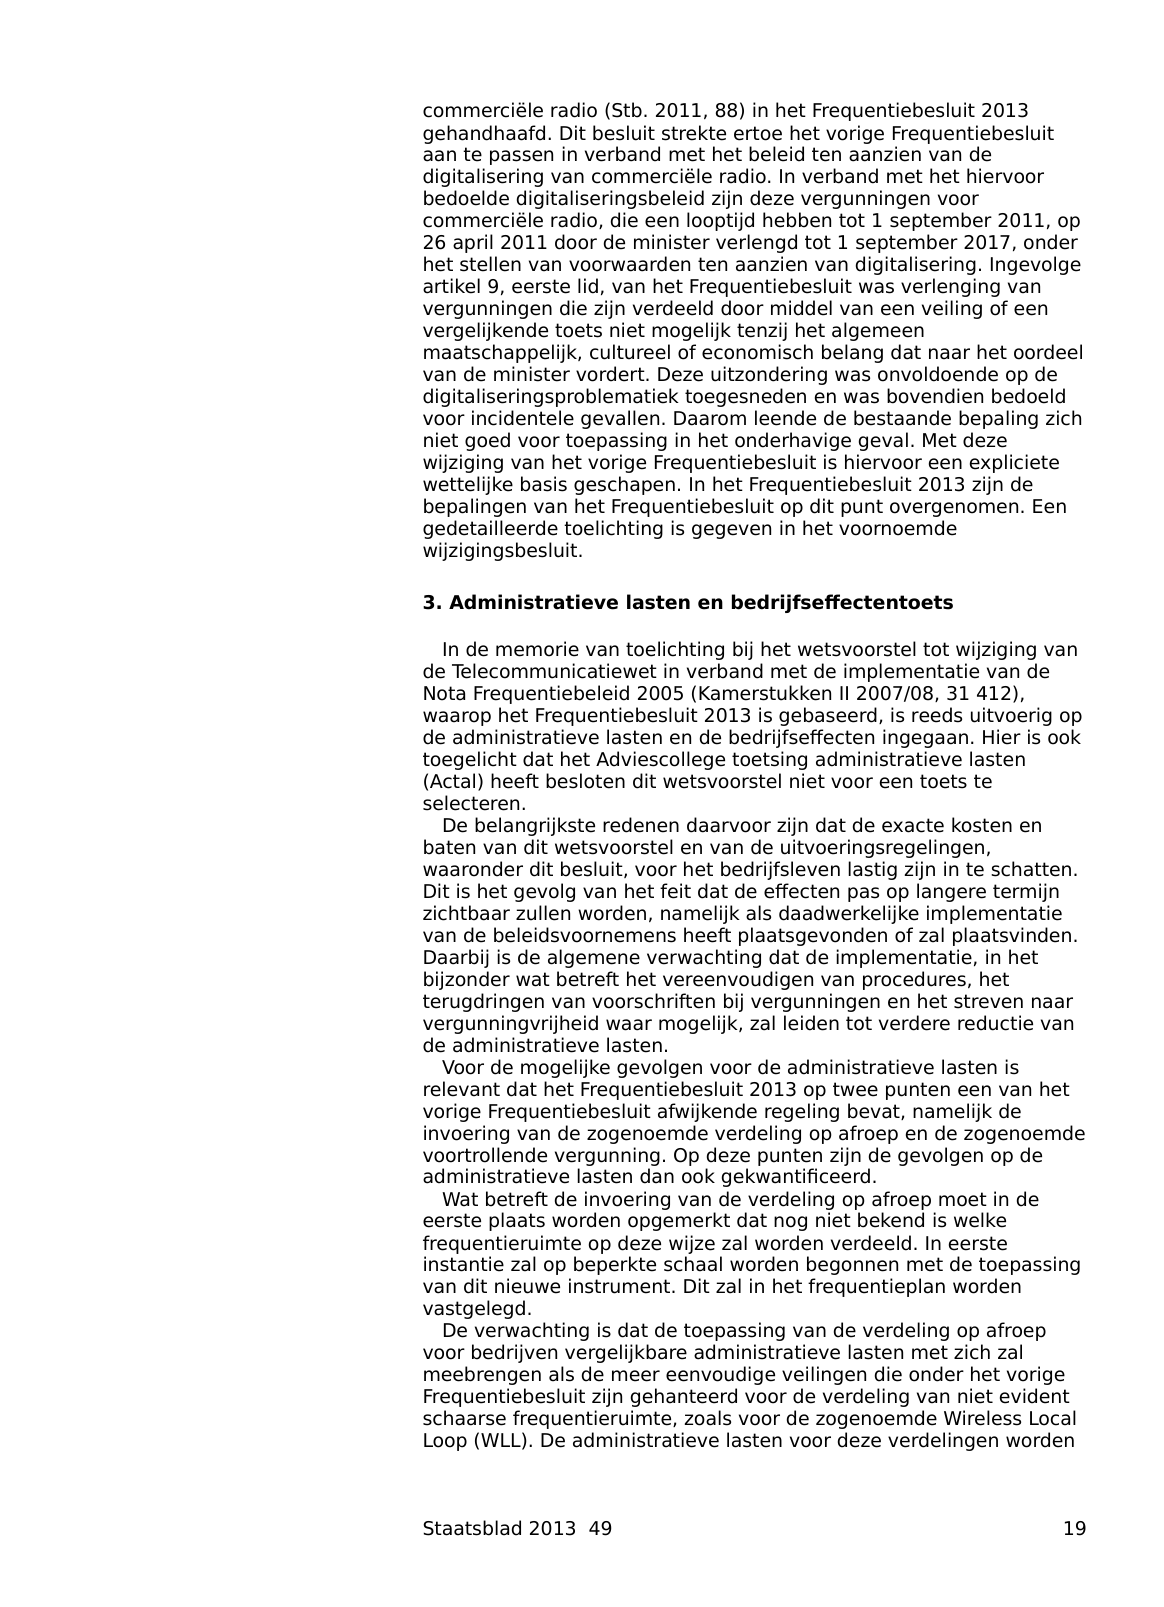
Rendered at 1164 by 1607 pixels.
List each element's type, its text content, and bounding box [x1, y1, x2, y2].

text Voor de mogelijke gevolgen voor de administratieve lasten is relevant dat het Frequentiebesluit 2013 op twee punten een van het vorige Frequentiebesluit afwijkende regeling bevat, namelijk de invoering van de zogenoemde verdeling op afroep en de zogenoemde voortrollende vergunning. Op deze punten zijn de gevolgen op de administratieve lasten dan ook gekwantificeerd. [422, 1057, 1087, 1188]
subtitle 3. Administratieve lasten en bedrijfseffectentoets [422, 592, 1087, 614]
text In de memorie van toelichting bij het wetsvoorstel tot wijziging van de Telecommunicatiewet in verband met de implementatie van de Nota Frequentiebeleid 2005 (Kamerstukken II 2007/08, 31 412), waarop het Frequentiebesluit 2013 is gebaseerd, is reeds uitvoerig op de administratieve lasten en de bedrijfseffecten ingegaan. Hier is ook toegelicht dat het Adviescollege toetsing administratieve lasten (Actal) heeft besloten dit wetsvoorstel niet voor een toets te selecteren. [422, 639, 1087, 815]
text Wat betreft de invoering van de verdeling op afroep moet in de eerste plaats worden opgemerkt dat nog niet bekend is welke frequentieruimte op deze wijze zal worden verdeeld. In eerste instantie zal op beperkte schaal worden begonnen met de toepassing van dit nieuwe instrument. Dit zal in het frequentieplan worden vastgelegd. [422, 1188, 1087, 1320]
text De verwachting is dat de toepassing van de verdeling op afroep voor bedrijven vergelijkbare administratieve lasten met zich zal meebrengen als de meer eenvoudige veilingen die onder het vorige Frequentiebesluit zijn gehanteerd voor de verdeling van niet evident schaarse frequentieruimte, zoals voor de zogenoemde Wireless Local Loop (WLL). De administratieve lasten voor deze verdelingen worden [422, 1320, 1087, 1452]
text commerciële radio (Stb. 2011, 88) in het Frequentiebesluit 2013 gehandhaafd. Dit besluit strekte ertoe het vorige Frequentiebesluit aan te passen in verband met het beleid ten aanzien van de digitalisering van commerciële radio. In verband met het hiervoor bedoelde digitaliseringsbeleid zijn deze vergunningen voor commerciële radio, die een looptijd hebben tot 1 september 2011, op 26 april 2011 door de minister verlengd tot 1 september 2017, onder het stellen van voorwaarden ten aanzien van digitalisering. Ingevolge artikel 9, eerste lid, van het Frequentiebesluit was verlenging van vergunningen die zijn verdeeld door middel van een veiling of een vergelijkende toets niet mogelijk tenzij het algemeen maatschappelijk, cultureel of economisch belang dat naar het oordeel van de minister vordert. Deze uitzondering was onvoldoende op de digitaliseringsproblematiek toegesneden en was bovendien bedoeld voor incidentele gevallen. Daarom leende de bestaande bepaling zich niet goed voor toepassing in het onderhavige geval. Met deze wijziging van het vorige Frequentiebesluit is hiervoor een expliciete wettelijke basis geschapen. In het Frequentiebesluit 2013 zijn de bepalingen van het Frequentiebesluit op dit punt overgenomen. Een gedetailleerde toelichting is gegeven in het voornoemde wijzigingsbesluit. [422, 100, 1087, 562]
text De belangrijkste redenen daarvoor zijn dat de exacte kosten en baten van dit wetsvoorstel en van de uitvoeringsregelingen, waaronder dit besluit, voor het bedrijfsleven lastig zijn in te schatten. Dit is het gevolg van het feit dat de effecten pas op langere termijn zichtbaar zullen worden, namelijk als daadwerkelijke implementatie van de beleidsvoornemens heeft plaatsgevonden of zal plaatsvinden. Daarbij is de algemene verwachting dat de implementatie, in het bijzonder wat betreft het vereenvoudigen van procedures, het terugdringen van voorschriften bij vergunningen en het streven naar vergunningvrijheid waar mogelijk, zal leiden tot verdere reductie van de administratieve lasten. [422, 815, 1087, 1057]
